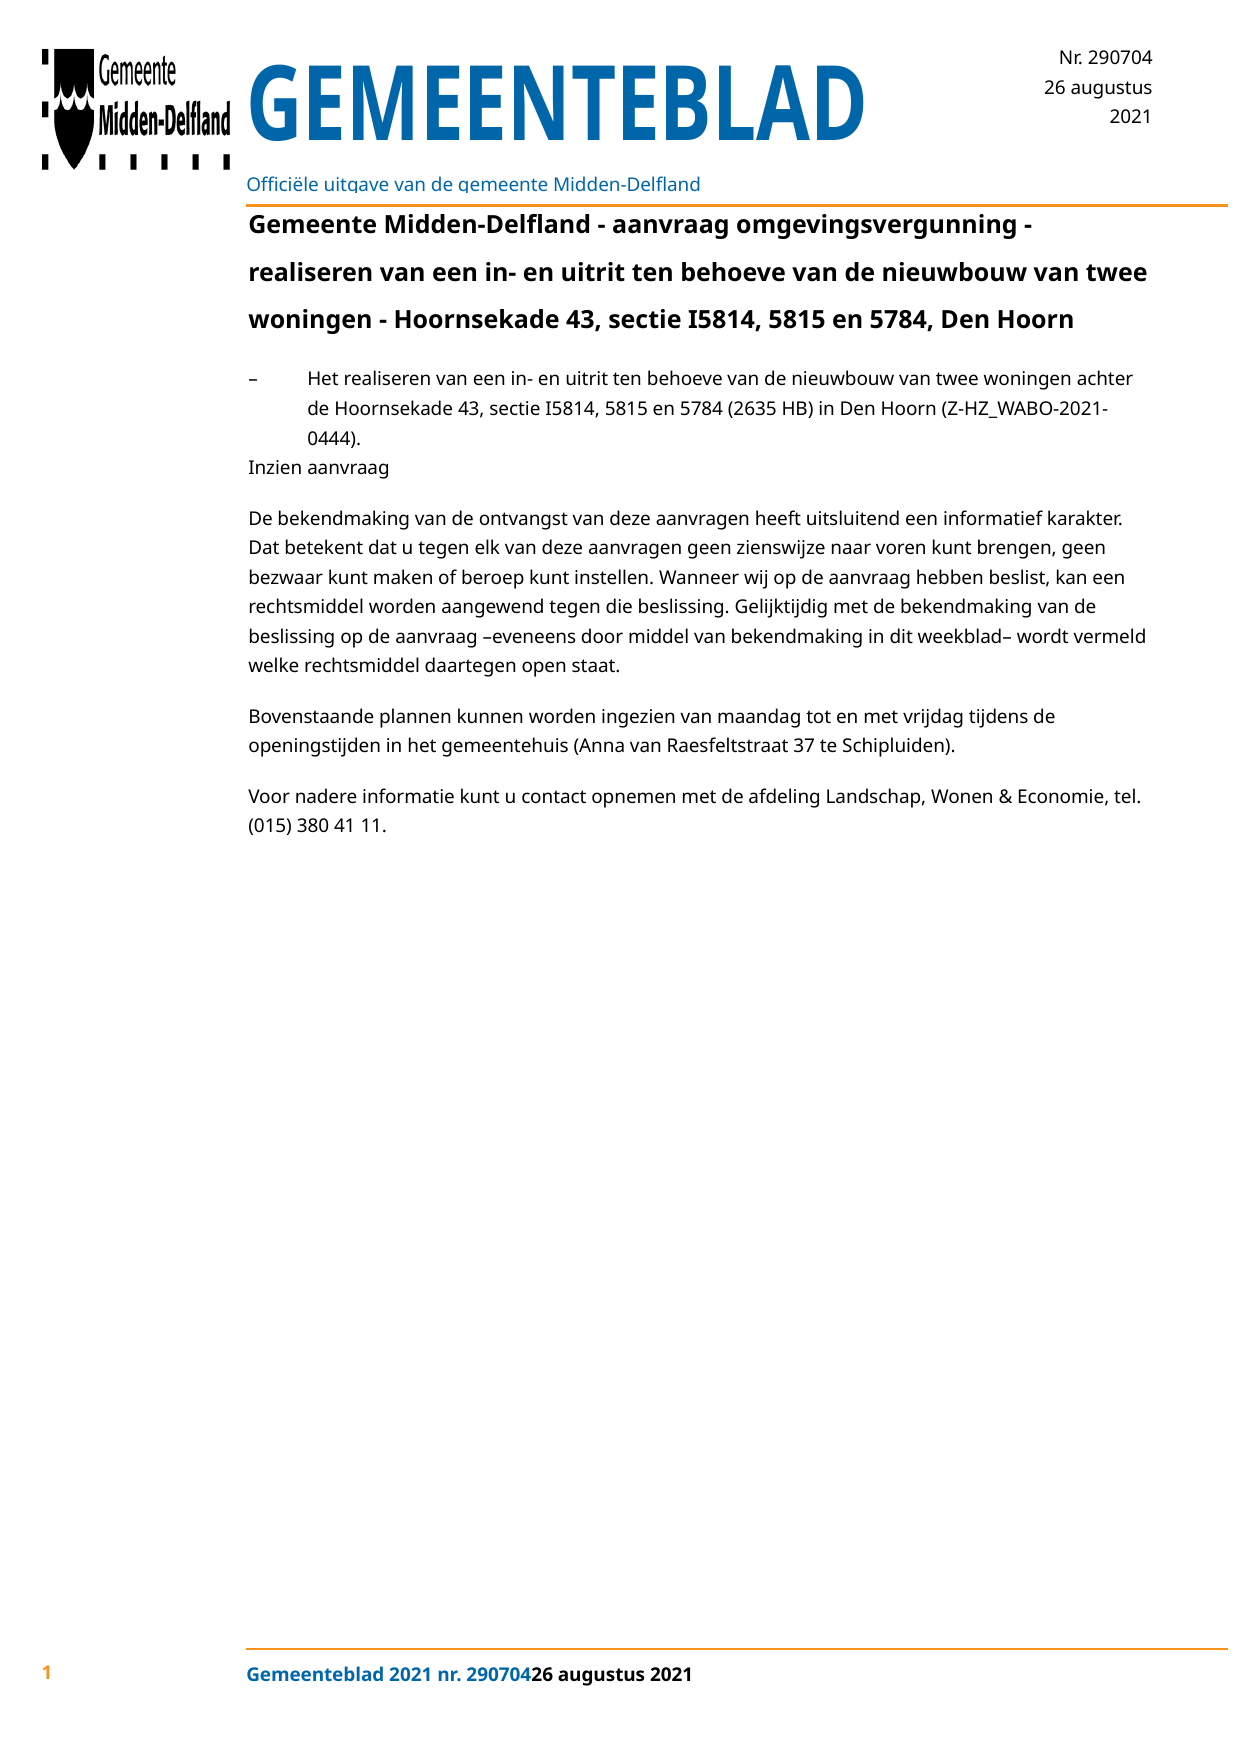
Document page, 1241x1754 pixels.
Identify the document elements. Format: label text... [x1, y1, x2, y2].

text Inzien aanvraag [248, 454, 1152, 480]
text Bovenstaande plannen kunnen worden ingezien van maandag tot en met vrijdag tijdens de openingstijden in het gemeentehuis (Anna van Raesfeltstraat 37 te Schipluiden). [248, 703, 1152, 758]
list Het realiseren van een in- en uitrit ten behoeve van de nieuwbouw van twee woningen achter de Hoornsekade 43, sectie I5814, 5815 en 5784 (2635 HB) in Den Hoorn (Z-HZ_WABO-2021-0444). [248, 366, 1152, 450]
text De bekendmaking van de ontvangst van deze aanvragen heeft uitsluitend een informatief karakter. Dat betekent dat u tegen elk van deze aanvragen geen zienswijze naar voren kunt brengen, geen bezwaar kunt maken of beroep kunt instellen. Wanneer wij op de aanvraag hebben beslist, kan een rechtsmiddel worden aangewend tegen die beslissing. Gelijktijdig met de bekendmaking van de beslissing op de aanvraag –eveneens door middel van bekendmaking in dit weekblad– wordt vermeld welke rechtsmiddel daartegen open staat. [248, 505, 1152, 678]
text Gemeente Midden-Delfland - aanvraag omgevingsvergunning - realiseren van een in- en uitrit ten behoeve van de nieuwbouw van twee woningen - Hoornsekade 43, sectie I5814, 5815 en 5784, Den Hoorn [248, 207, 1152, 336]
picture [41, 47, 231, 172]
text Voor nadere informatie kunt u contact opnemen met de afdeling Landschap, Wonen & Economie, tel. (015) 380 41 11. [248, 783, 1152, 838]
